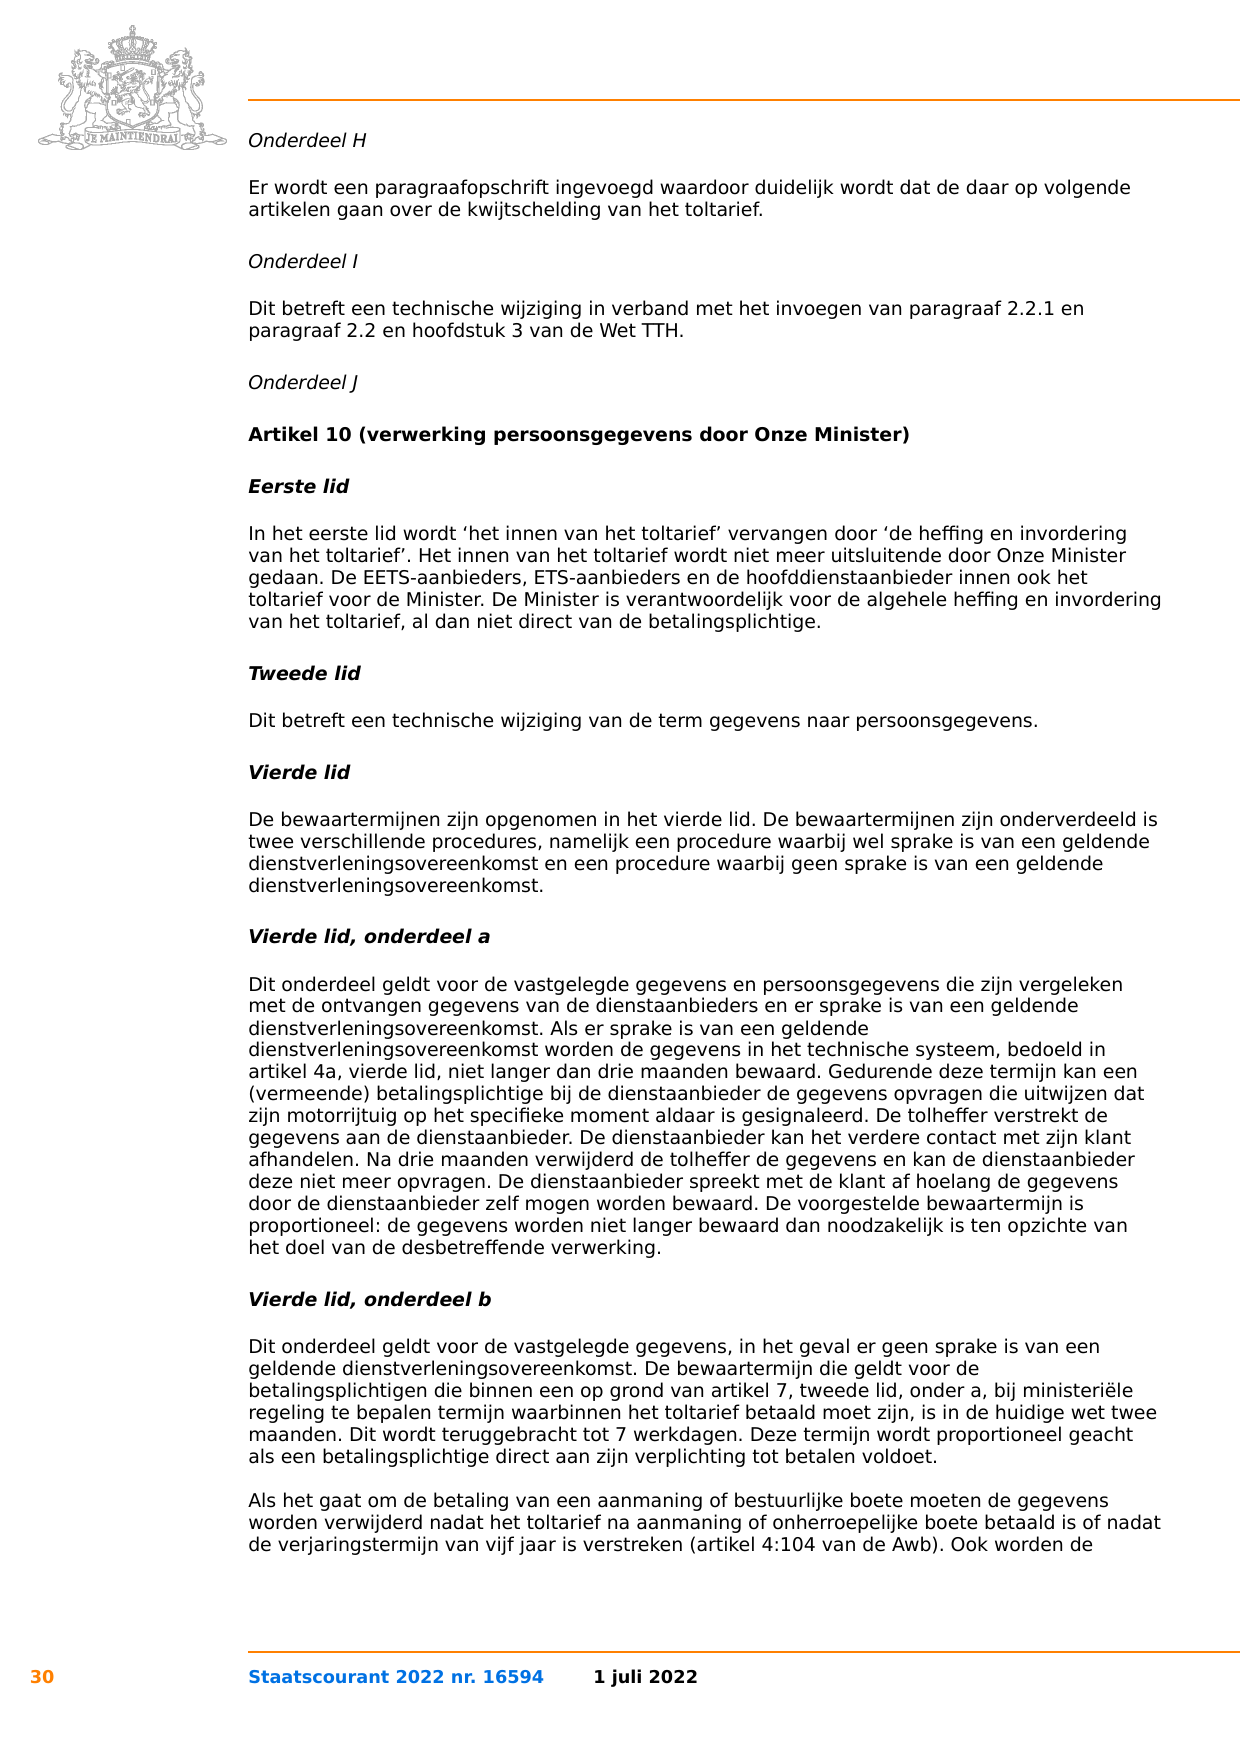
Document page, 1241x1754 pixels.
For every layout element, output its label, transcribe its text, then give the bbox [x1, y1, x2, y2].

subtitle Vierde lid [248, 762, 1163, 783]
text In het eerste lid wordt ‘het innen van het toltarief’ vervangen door ‘de heffing en invordering van het toltarief’. Het innen van het toltarief wordt niet meer uitsluitende door Onze Minister gedaan. De EETS-aanbieders, ETS-aanbieders en de hoofddienstaanbieder innen ook het toltarief voor de Minister. De Minister is verantwoordelijk voor de algehele heffing en invordering van het toltarief, al dan niet direct van de betalingsplichtige. [248, 523, 1163, 633]
subtitle Onderdeel I [248, 251, 1163, 273]
subtitle Vierde lid, onderdeel b [248, 1289, 1163, 1311]
text Dit betreft een technische wijziging in verband met het invoegen van paragraaf 2.2.1 en paragraaf 2.2 en hoofdstuk 3 van de Wet TTH. [248, 298, 1163, 342]
text Als het gaat om de betaling van een aanmaning of bestuurlijke boete moeten de gegevens worden verwijderd nadat het toltarief na aanmaning of onherroepelijke boete betaald is of nadat de verjaringstermijn van vijf jaar is verstreken (artikel 4:104 van de Awb). Ook worden de [248, 1490, 1163, 1556]
subtitle Tweede lid [248, 663, 1163, 684]
subtitle Artikel 10 (verwerking persoonsgegevens door Onze Minister) [248, 424, 1163, 446]
text Dit betreft een technische wijziging van de term gegevens naar persoonsgegevens. [248, 709, 1163, 732]
picture [38, 25, 227, 150]
subtitle Onderdeel J [248, 372, 1163, 394]
text Er wordt een paragraafopschrift ingevoegd waardoor duidelijk wordt dat de daar op volgende artikelen gaan over de kwijtschelding van het toltarief. [248, 177, 1163, 221]
text Dit onderdeel geldt voor de vastgelegde gegevens en persoonsgegevens die zijn vergeleken met de ontvangen gegevens van de dienstaanbieders en er sprake is van een geldende dienstverleningsovereenkomst. Als er sprake is van een geldende dienstverleningsovereenkomst worden de gegevens in het technische systeem, bedoeld in artikel 4a, vierde lid, niet langer dan drie maanden bewaard. Gedurende deze termijn kan een (vermeende) betalingsplichtige bij de dienstaanbieder de gegevens opvragen die uitwijzen dat zijn motorrijtuig op het specifieke moment aldaar is gesignaleerd. De tolheffer verstrekt de gegevens aan de dienstaanbieder. De dienstaanbieder kan het verdere contact met zijn klant afhandelen. Na drie maanden verwijderd de tolheffer de gegevens en kan de dienstaanbieder deze niet meer opvragen. De dienstaanbieder spreekt met de klant af hoelang de gegevens door de dienstaanbieder zelf mogen worden bewaard. De voorgestelde bewaartermijn is proportioneel: de gegevens worden niet langer bewaard dan noodzakelijk is ten opzichte van het doel van de desbetreffende verwerking. [248, 973, 1163, 1259]
subtitle Eerste lid [248, 476, 1163, 498]
subtitle Onderdeel H [248, 130, 1163, 152]
text De bewaartermijnen zijn opgenomen in het vierde lid. De bewaartermijnen zijn onderverdeeld is twee verschillende procedures, namelijk een procedure waarbij wel sprake is van een geldende dienstverleningsovereenkomst en een procedure waarbij geen sprake is van een geldende dienstverleningsovereenkomst. [248, 808, 1163, 896]
text Dit onderdeel geldt voor de vastgelegde gegevens, in het geval er geen sprake is van een geldende dienstverleningsovereenkomst. De bewaartermijn die geldt voor de betalingsplichtigen die binnen een op grond van artikel 7, tweede lid, onder a, bij ministeriële regeling te bepalen termijn waarbinnen het toltarief betaald moet zijn, is in de huidige wet twee maanden. Dit wordt teruggebracht tot 7 werkdagen. Deze termijn wordt proportioneel geacht als een betalingsplichtige direct aan zijn verplichting tot betalen voldoet. [248, 1336, 1163, 1468]
subtitle Vierde lid, onderdeel a [248, 926, 1163, 948]
